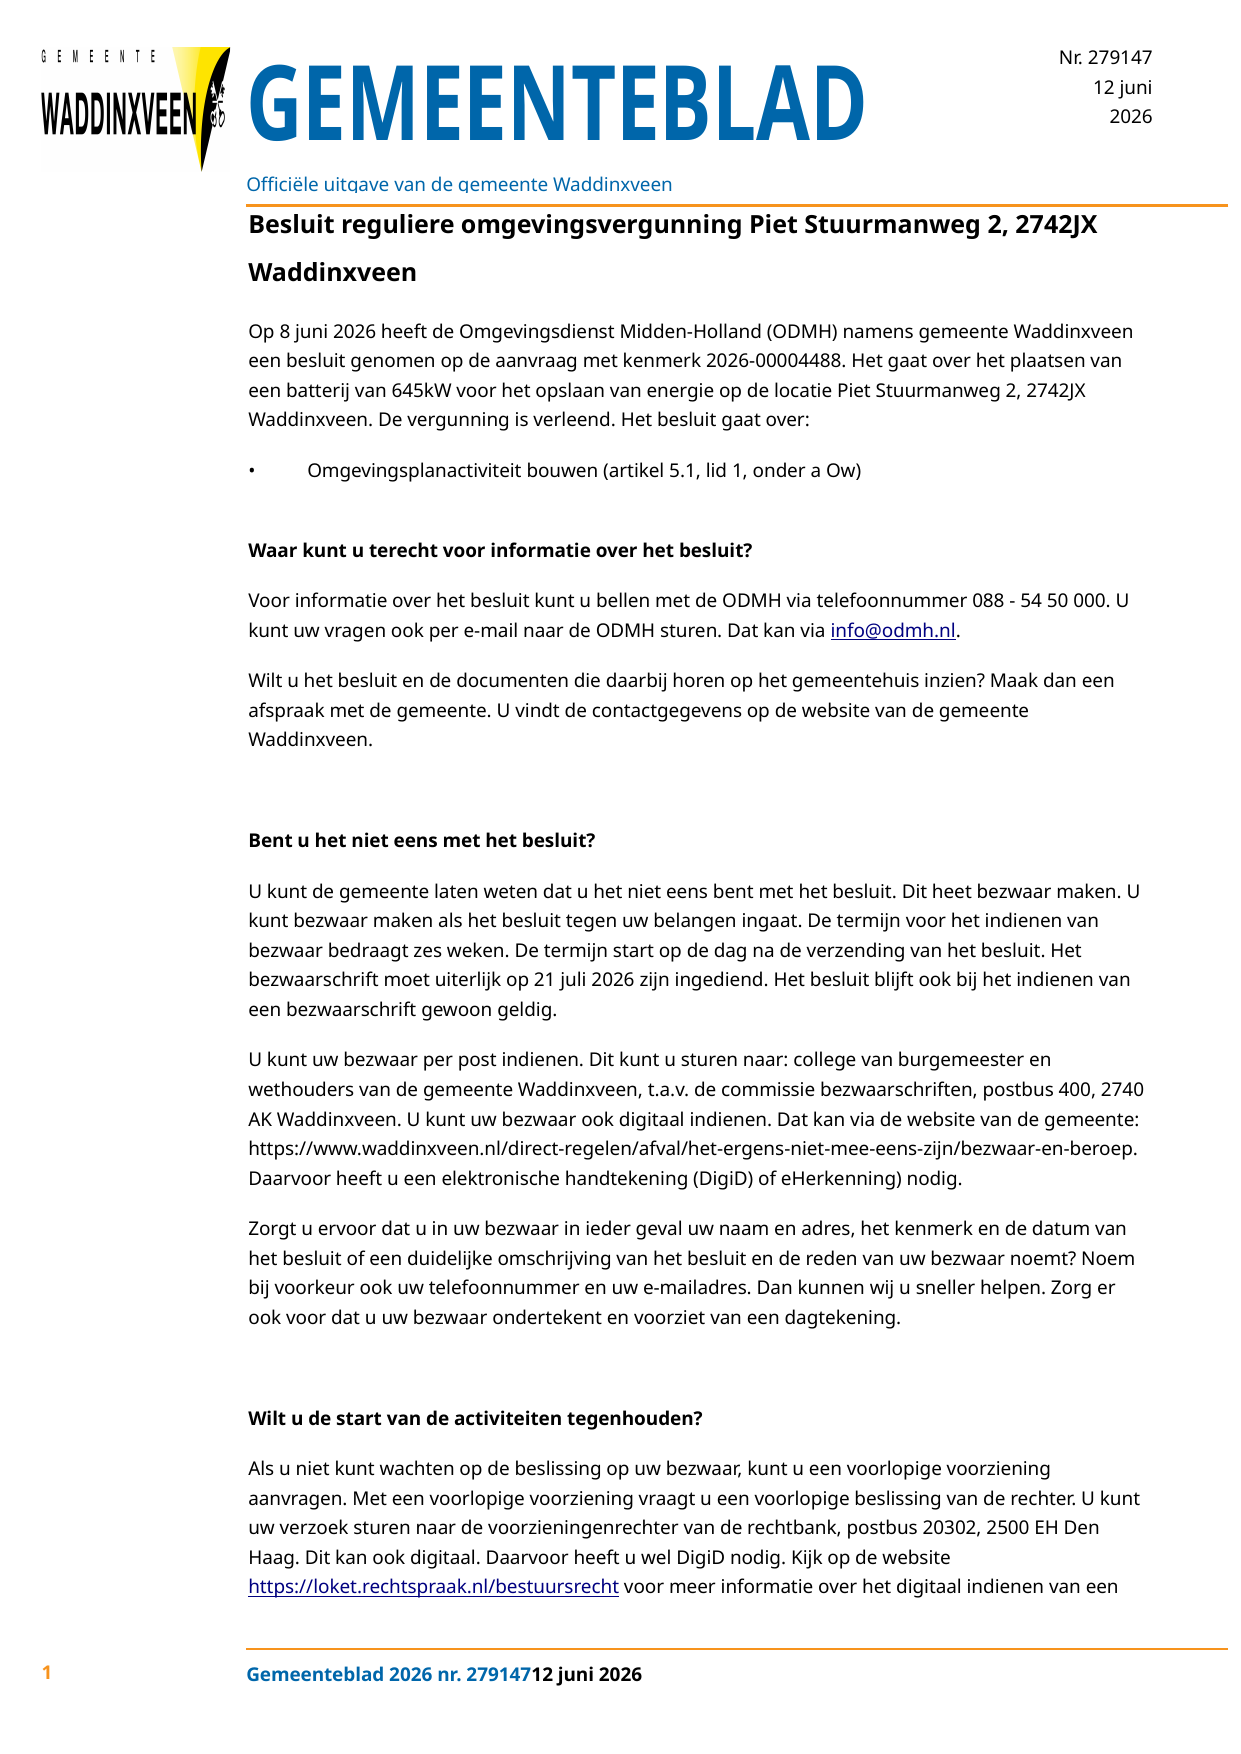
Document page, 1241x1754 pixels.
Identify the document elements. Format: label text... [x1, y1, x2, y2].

text Wilt u het besluit en de documenten die daarbij horen op het gemeentehuis inzien? Maak dan een afspraak met de gemeente. U vindt de contactgegevens op de website van de gemeente Waddinxveen. [248, 667, 1152, 752]
text Als u niet kunt wachten op de beslissing op uw bezwaar, kunt u een voorlopige voorziening aanvragen. Met een voorlopige voorziening vraagt u een voorlopige beslissing van de rechter. U kunt uw verzoek sturen naar de voorzieningenrechter van de rechtbank, postbus 20302, 2500 EH Den Haag. Dit kan ook digitaal. Daarvoor heeft u wel DigiD nodig. Kijk op de website https://loket.rechtspraak.nl/bestuursrecht voor meer informatie over het digitaal indienen van een [248, 1455, 1152, 1599]
text U kunt uw bezwaar per post indienen. Dit kunt u sturen naar: college van burgemeester en wethouders van de gemeente Waddinxveen, t.a.v. de commissie bezwaarschriften, postbus 400, 2740 AK Waddinxveen. U kunt uw bezwaar ook digitaal indienen. Dat kan via de website van de gemeente: https://www.waddinxveen.nl/direct-regelen/afval/het-ergens-niet-mee-eens-zijn/bezwaar-en-beroep. Daarvoor heeft u een elektronische handtekening (DigiD) of eHerkenning) nodig. [248, 1047, 1152, 1191]
text Besluit reguliere omgevingsvergunning Piet Stuurmanweg 2, 2742JX Waddinxveen [248, 207, 1152, 288]
text Wilt u de start van de activiteiten tegenhouden? [248, 1405, 1152, 1431]
text Bent u het niet eens met het besluit? [248, 827, 1152, 853]
picture [41, 47, 231, 172]
list Omgevingsplanactiviteit bouwen (artikel 5.1, lid 1, onder a Ow) [248, 457, 1152, 483]
text Zorgt u ervoor dat u in uw bezwaar in ieder geval uw naam en adres, het kenmerk en de datum van het besluit of een duidelijke omschrijving van het besluit en de reden van uw bezwaar noemt? Noem bij voorkeur ook uw telefoonnummer en uw e-mailadres. Dan kunnen wij u sneller helpen. Zorg er ook voor dat u uw bezwaar ondertekent en voorziet van een dagtekening. [248, 1215, 1152, 1330]
text Voor informatie over het besluit kunt u bellen met de ODMH via telefoonnummer 088 - 54 50 000. U kunt uw vragen ook per e-mail naar de ODMH sturen. Dat kan via info@odmh.nl. [248, 587, 1152, 643]
text Op 8 juni 2026 heeft de Omgevingsdienst Midden-Holland (ODMH) namens gemeente Waddinxveen een besluit genomen op de aanvraag met kenmerk 2026-00004488. Het gaat over het plaatsen van een batterij van 645kW voor het opslaan van energie op de locatie Piet Stuurmanweg 2, 2742JX Waddinxveen. De vergunning is verleend. Het besluit gaat over: [248, 318, 1152, 432]
text U kunt de gemeente laten weten dat u het niet eens bent met het besluit. Dit heet bezwaar maken. U kunt bezwaar maken als het besluit tegen uw belangen ingaat. De termijn voor het indienen van bezwaar bedraagt zes weken. De termijn start op de dag na de verzending van het besluit. Het bezwaarschrift moet uiterlijk op 21 juli 2026 zijn ingediend. Het besluit blijft ook bij het indienen van een bezwaarschrift gewoon geldig. [248, 878, 1152, 1022]
text Waar kunt u terecht voor informatie over het besluit? [248, 537, 1152, 563]
